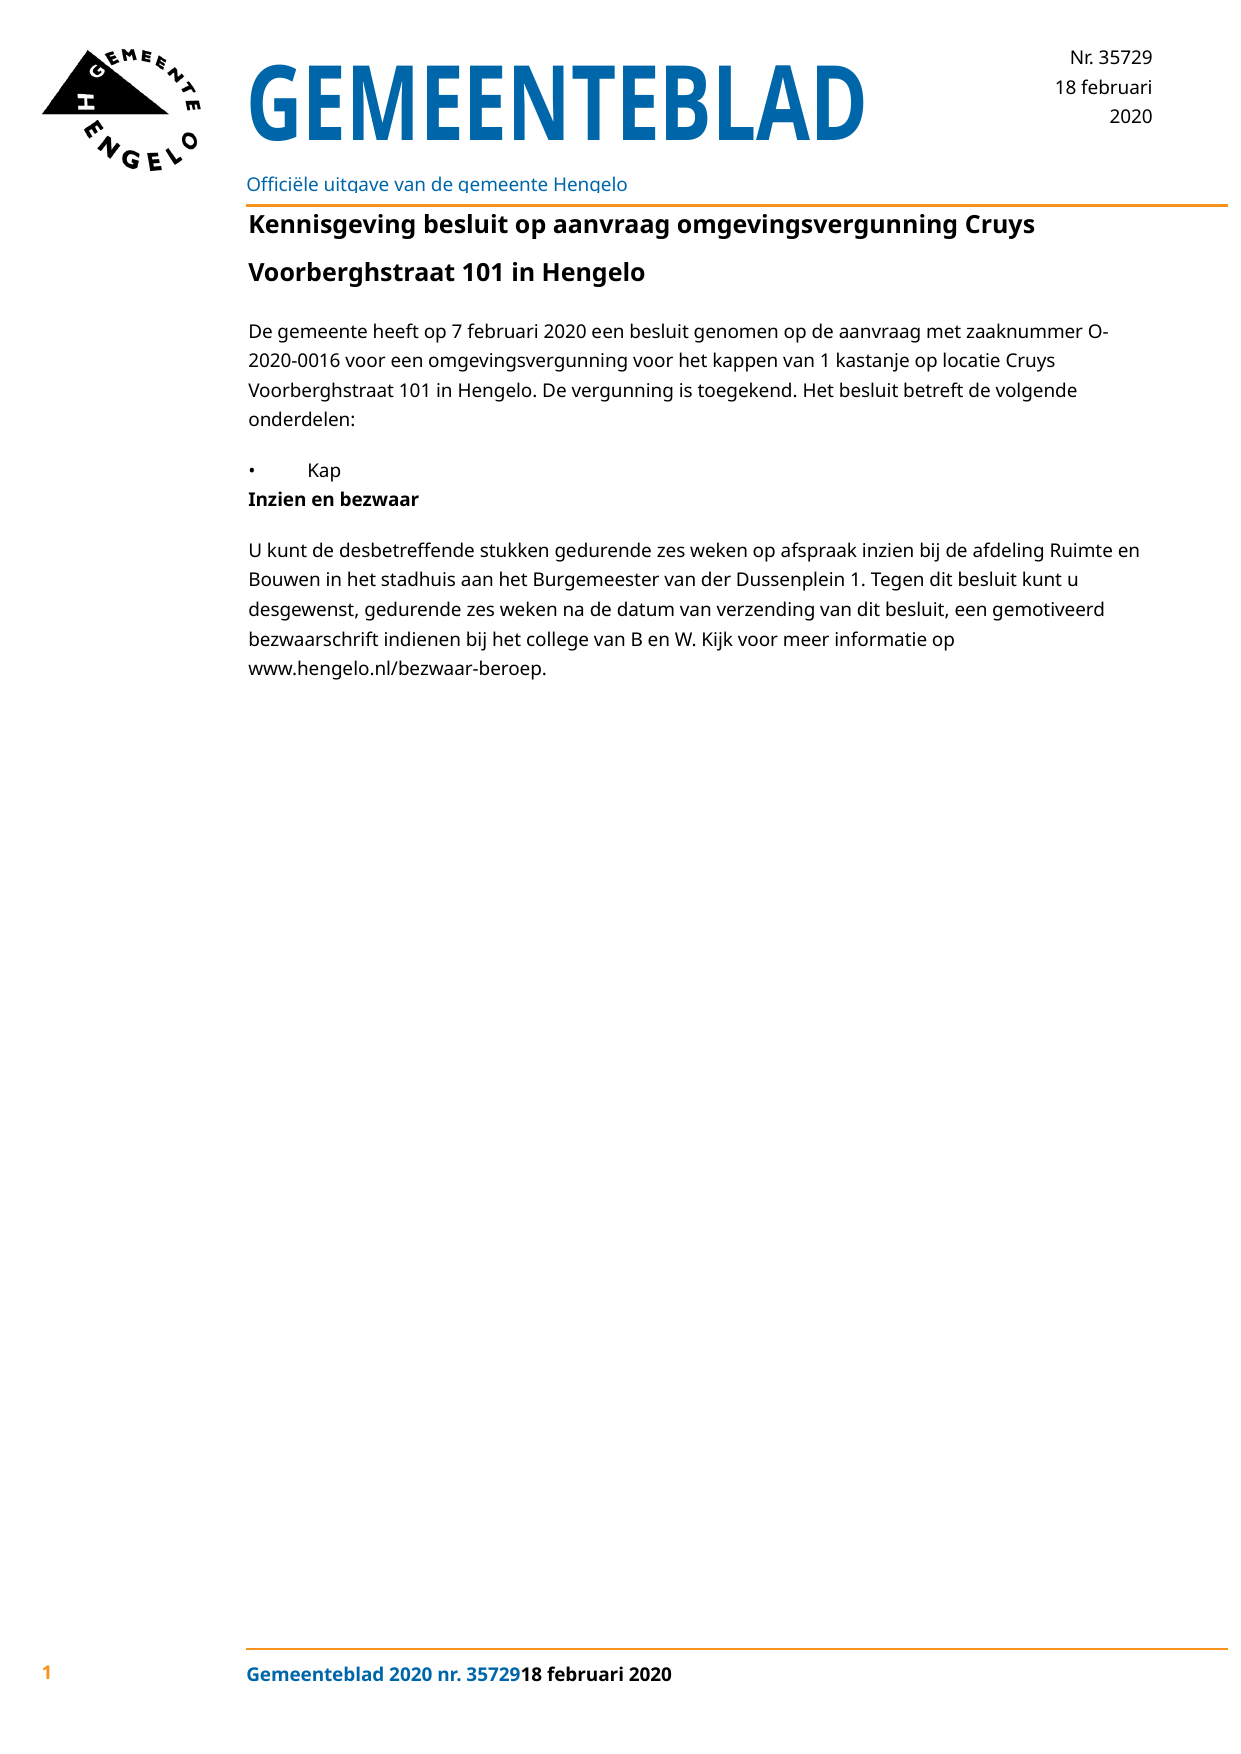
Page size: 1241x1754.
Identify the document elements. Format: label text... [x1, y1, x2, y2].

text Kennisgeving besluit op aanvraag omgevingsvergunning Cruys Voorberghstraat 101 in Hengelo [248, 207, 1152, 288]
text Inzien en bezwaar [248, 487, 1152, 512]
list Kap [248, 457, 1152, 483]
text U kunt de desbetreffende stukken gedurende zes weken op afspraak inzien bij de afdeling Ruimte en Bouwen in het stadhuis aan het Burgemeester van der Dussenplein 1. Tegen dit besluit kunt u desgewenst, gedurende zes weken na de datum van verzending van dit besluit, een gemotiveerd bezwaarschrift indienen bij het college van B en W. Kijk voor meer informatie op www.hengelo.nl/bezwaar-beroep. [248, 537, 1152, 681]
picture [41, 47, 231, 172]
text De gemeente heeft op 7 februari 2020 een besluit genomen op de aanvraag met zaaknummer O-2020-0016 voor een omgevingsvergunning voor het kappen van 1 kastanje op locatie Cruys Voorberghstraat 101 in Hengelo. De vergunning is toegekend. Het besluit betreft de volgende onderdelen: [248, 318, 1152, 432]
